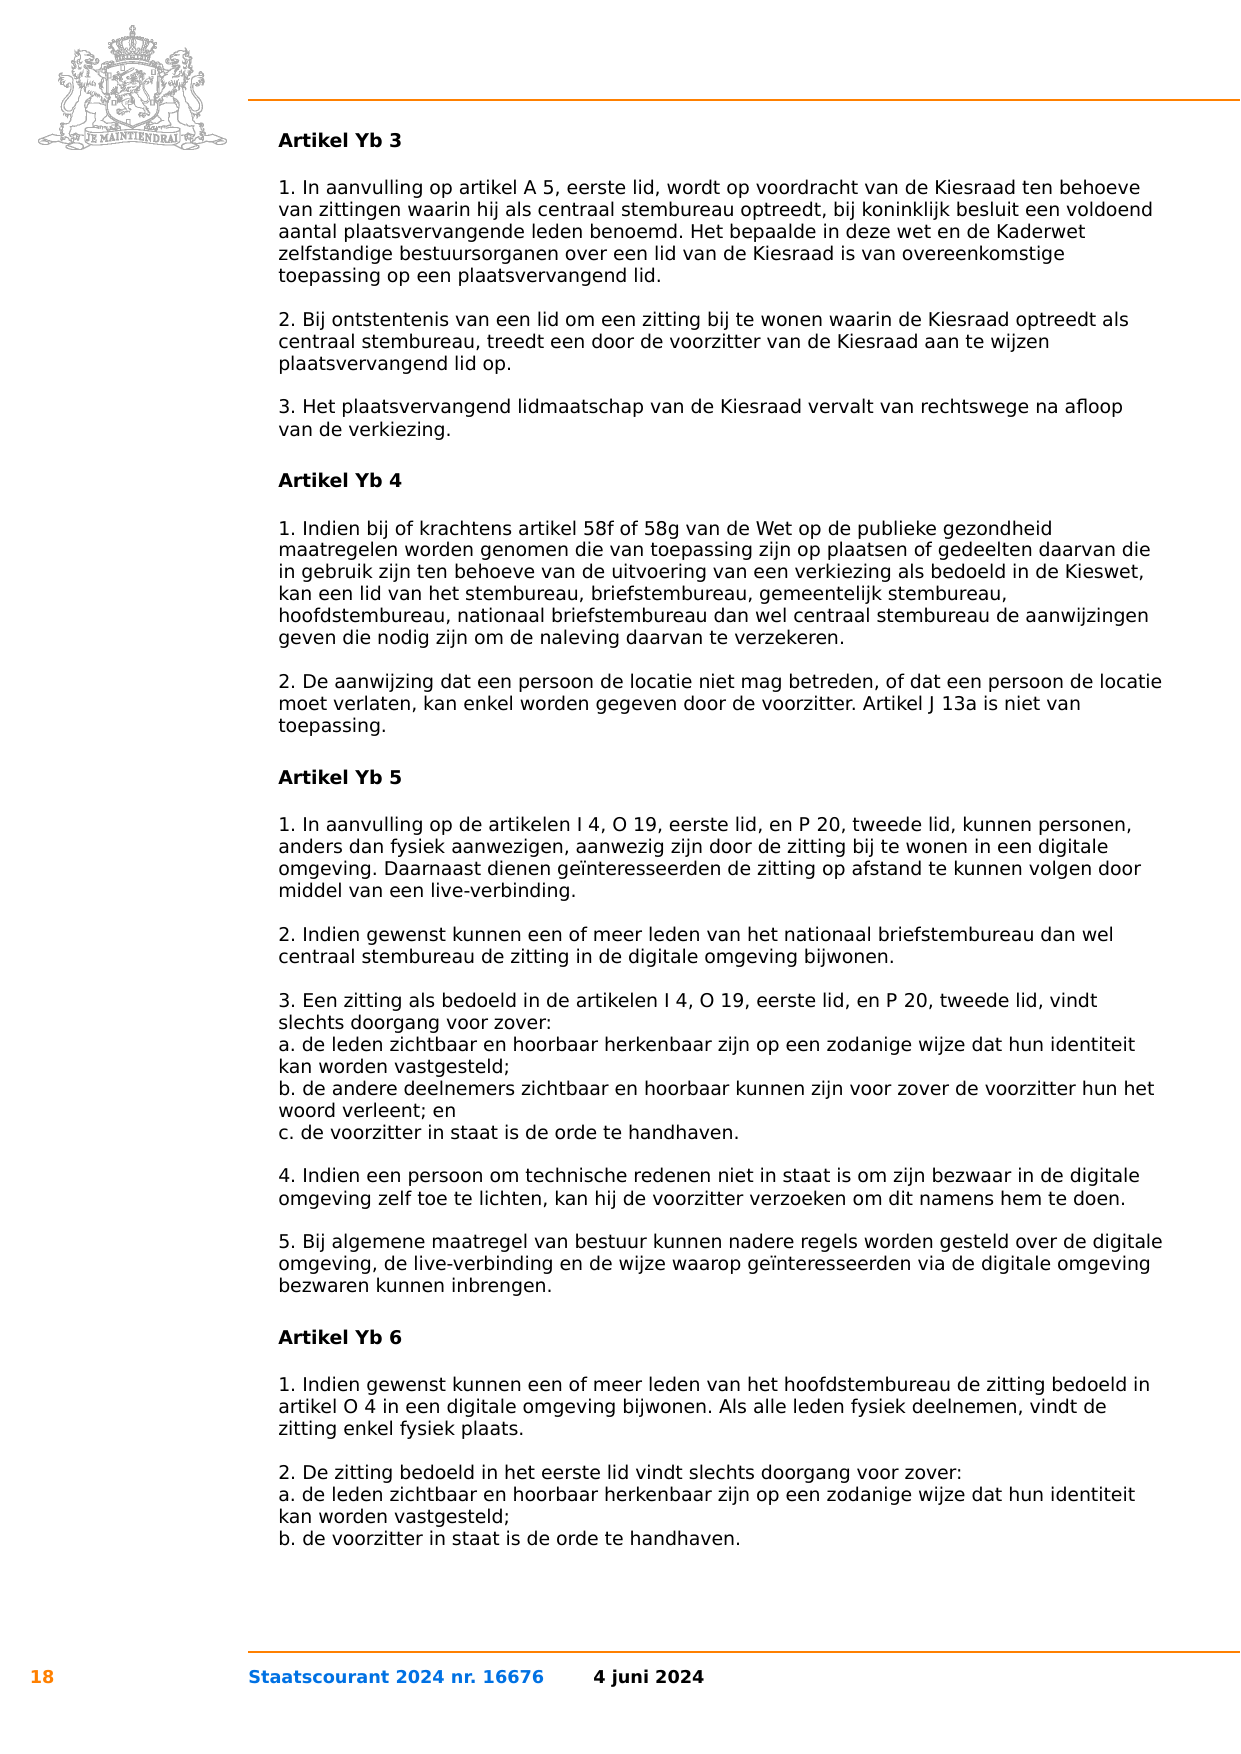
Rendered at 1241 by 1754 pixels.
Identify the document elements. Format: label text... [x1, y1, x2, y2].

text 1. In aanvulling op artikel A 5, eerste lid, wordt op voordracht van de Kiesraad ten behoeve van zittingen waarin hij als centraal stembureau optreedt, bij koninklijk besluit een voldoend aantal plaatsvervangende leden benoemd. Het bepaalde in deze wet en de Kaderwet zelfstandige bestuursorganen over een lid van de Kiesraad is van overeenkomstige toepassing op een plaatsvervangend lid. [278, 177, 1163, 287]
subtitle Artikel Yb 5 [278, 767, 1163, 789]
text 3. Een zitting als bedoeld in de artikelen I 4, O 19, eerste lid, en P 20, tweede lid, vindt slechts doorgang voor zover: [278, 990, 1163, 1034]
text 4. Indien een persoon om technische redenen niet in staat is om zijn bezwaar in de digitale omgeving zelf toe te lichten, kan hij de voorzitter verzoeken om dit namens hem te doen. [278, 1165, 1163, 1209]
text 1. Indien gewenst kunnen een of meer leden van het hoofdstembureau de zitting bedoeld in artikel O 4 in een digitale omgeving bijwonen. Als alle leden fysiek deelnemen, vindt de zitting enkel fysiek plaats. [278, 1374, 1163, 1440]
text c. de voorzitter in staat is de orde te handhaven. [278, 1122, 1163, 1143]
subtitle Artikel Yb 3 [278, 130, 1163, 152]
text 5. Bij algemene maatregel van bestuur kunnen nadere regels worden gesteld over de digitale omgeving, de live-verbinding en de wijze waarop geïnteresseerden via de digitale omgeving bezwaren kunnen inbrengen. [278, 1231, 1163, 1297]
text b. de andere deelnemers zichtbaar en hoorbaar kunnen zijn voor zover de voorzitter hun het woord verleent; en [278, 1078, 1163, 1122]
text a. de leden zichtbaar en hoorbaar herkenbaar zijn op een zodanige wijze dat hun identiteit kan worden vastgesteld; [278, 1484, 1163, 1528]
text a. de leden zichtbaar en hoorbaar herkenbaar zijn op een zodanige wijze dat hun identiteit kan worden vastgesteld; [278, 1034, 1163, 1078]
picture [38, 25, 227, 150]
text 2. Bij ontstentenis van een lid om een zitting bij te wonen waarin de Kiesraad optreedt als centraal stembureau, treedt een door de voorzitter van de Kiesraad aan te wijzen plaatsvervangend lid op. [278, 309, 1163, 374]
text 2. Indien gewenst kunnen een of meer leden van het nationaal briefstembureau dan wel centraal stembureau de zitting in de digitale omgeving bijwonen. [278, 924, 1163, 968]
text 1. Indien bij of krachtens artikel 58f of 58g van de Wet op de publieke gezondheid maatregelen worden genomen die van toepassing zijn op plaatsen of gedeelten daarvan die in gebruik zijn ten behoeve van de uitvoering van een verkiezing als bedoeld in de Kieswet, kan een lid van het stembureau, briefstembureau, gemeentelijk stembureau, hoofdstembureau, nationaal briefstembureau dan wel centraal stembureau de aanwijzingen geven die nodig zijn om de naleving daarvan te verzekeren. [278, 517, 1163, 649]
text 3. Het plaatsvervangend lidmaatschap van de Kiesraad vervalt van rechtswege na afloop van de verkiezing. [278, 396, 1163, 440]
text b. de voorzitter in staat is de orde te handhaven. [278, 1528, 1163, 1550]
text 1. In aanvulling op de artikelen I 4, O 19, eerste lid, en P 20, tweede lid, kunnen personen, anders dan fysiek aanwezigen, aanwezig zijn door de zitting bij te wonen in een digitale omgeving. Daarnaast dienen geïnteresseerden de zitting op afstand te kunnen volgen door middel van een live-verbinding. [278, 814, 1163, 902]
text 2. De zitting bedoeld in het eerste lid vindt slechts doorgang voor zover: [278, 1462, 1163, 1484]
subtitle Artikel Yb 6 [278, 1327, 1163, 1349]
subtitle Artikel Yb 4 [278, 470, 1163, 492]
text 2. De aanwijzing dat een persoon de locatie niet mag betreden, of dat een persoon de locatie moet verlaten, kan enkel worden gegeven door de voorzitter. Artikel J 13a is niet van toepassing. [278, 671, 1163, 737]
